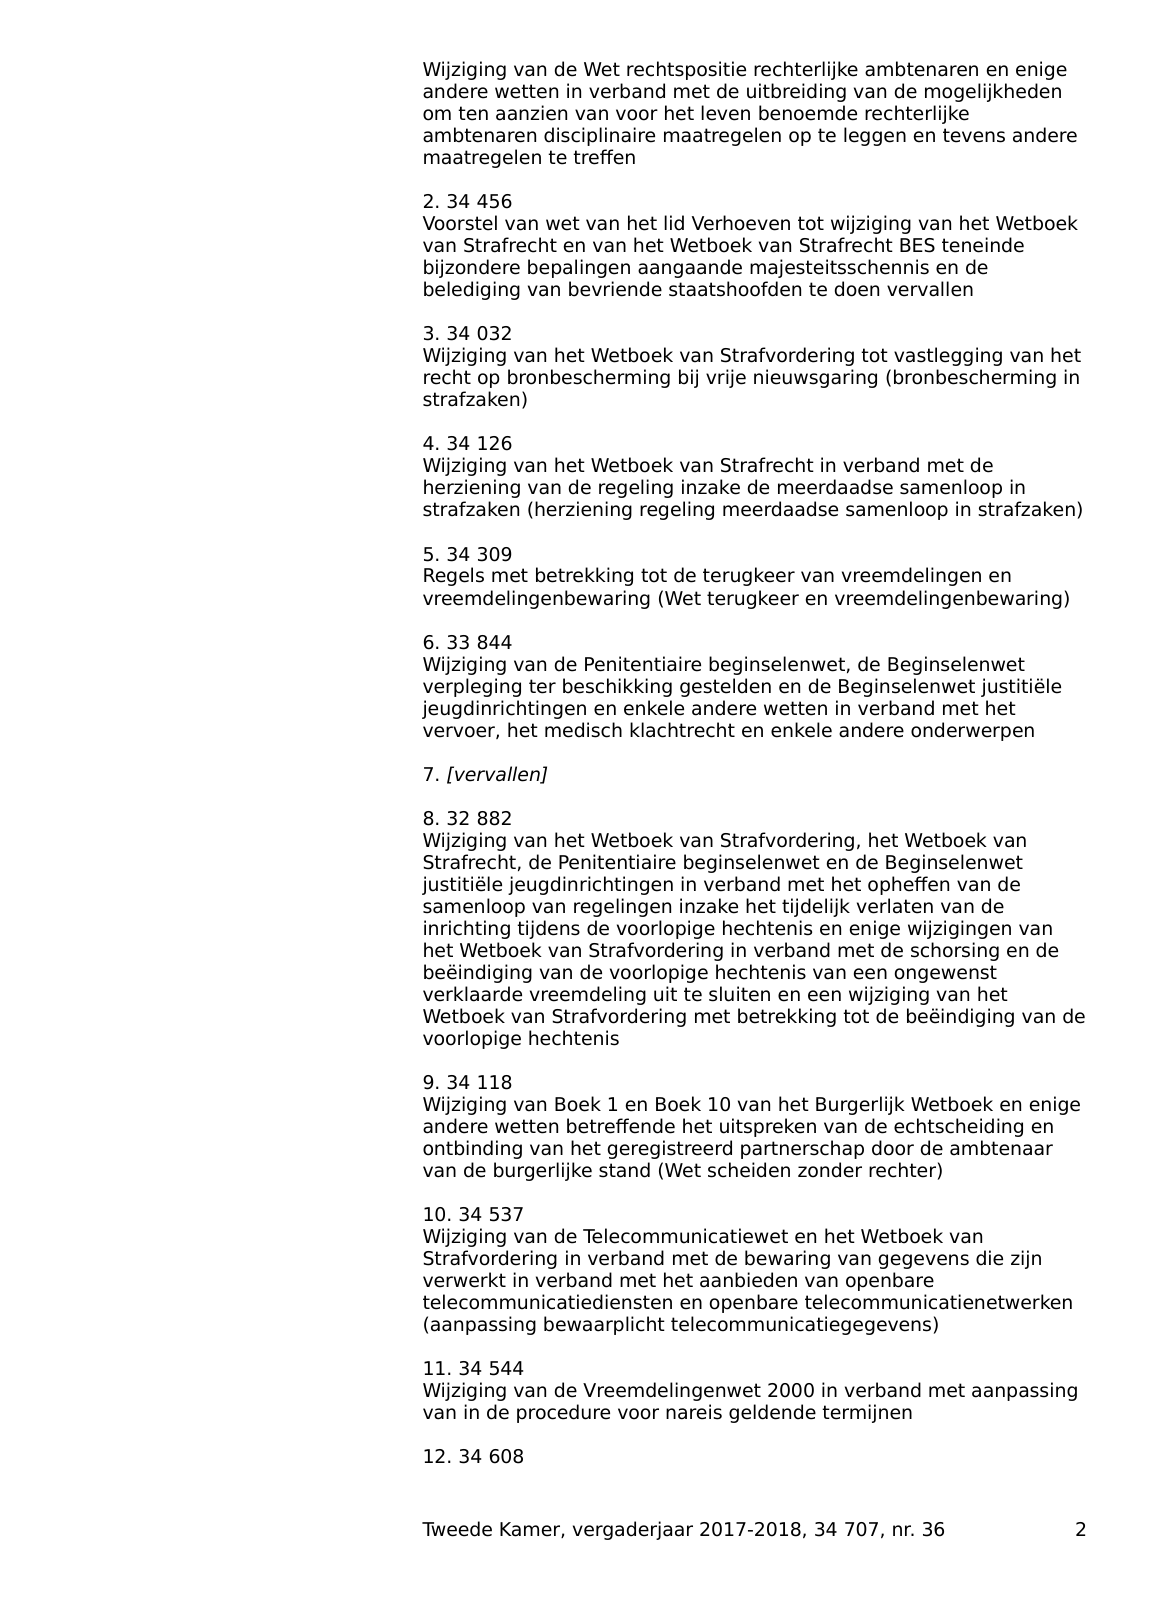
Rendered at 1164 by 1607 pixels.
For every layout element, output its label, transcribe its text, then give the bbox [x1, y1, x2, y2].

text 10. 34 537 [422, 1204, 1087, 1226]
text 12. 34 608 [422, 1446, 1087, 1468]
text Wijziging van Boek 1 en Boek 10 van het Burgerlijk Wetboek en enige andere wetten betreffende het uitspreken van de echtscheiding en ontbinding van het geregistreerd partnerschap door de ambtenaar van de burgerlijke stand (Wet scheiden zonder rechter) [422, 1094, 1087, 1182]
text Wijziging van de Wet rechtspositie rechterlijke ambtenaren en enige andere wetten in verband met de uitbreiding van de mogelijkheden om ten aanzien van voor het leven benoemde rechterlijke ambtenaren disciplinaire maatregelen op te leggen en tevens andere maatregelen te treffen [422, 59, 1087, 169]
text Wijziging van de Telecommunicatiewet en het Wetboek van Strafvordering in verband met de bewaring van gegevens die zijn verwerkt in verband met het aanbieden van openbare telecommunicatiediensten en openbare telecommunicatienetwerken (aanpassing bewaarplicht telecommunicatiegegevens) [422, 1226, 1087, 1336]
text Wijziging van het Wetboek van Strafvordering, het Wetboek van Strafrecht, de Penitentiaire beginselenwet en de Beginselenwet justitiële jeugdinrichtingen in verband met het opheffen van de samenloop van regelingen inzake het tijdelijk verlaten van de inrichting tijdens de voorlopige hechtenis en enige wijzigingen van het Wetboek van Strafvordering in verband met de schorsing en de beëindiging van de voorlopige hechtenis van een ongewenst verklaarde vreemdeling uit te sluiten en een wijziging van het Wetboek van Strafvordering met betrekking tot de beëindiging van de voorlopige hechtenis [422, 830, 1087, 1049]
text 8. 32 882 [422, 808, 1087, 830]
text Voorstel van wet van het lid Verhoeven tot wijziging van het Wetboek van Strafrecht en van het Wetboek van Strafrecht BES teneinde bijzondere bepalingen aangaande majesteitsschennis en de belediging van bevriende staatshoofden te doen vervallen [422, 213, 1087, 301]
text 2. 34 456 [422, 191, 1087, 213]
text Wijziging van de Vreemdelingenwet 2000 in verband met aanpassing van in de procedure voor nareis geldende termijnen [422, 1380, 1087, 1424]
text 3. 34 032 [422, 323, 1087, 345]
text 4. 34 126 [422, 433, 1087, 455]
text 11. 34 544 [422, 1358, 1087, 1380]
text 5. 34 309 [422, 543, 1087, 565]
text 6. 33 844 [422, 632, 1087, 653]
text 9. 34 118 [422, 1072, 1087, 1094]
text 7. [vervallen] [422, 764, 1087, 786]
text Wijziging van het Wetboek van Strafrecht in verband met de herziening van de regeling inzake de meerdaadse samenloop in strafzaken (herziening regeling meerdaadse samenloop in strafzaken) [422, 455, 1087, 521]
text Regels met betrekking tot de terugkeer van vreemdelingen en vreemdelingenbewaring (Wet terugkeer en vreemdelingenbewaring) [422, 565, 1087, 609]
text Wijziging van het Wetboek van Strafvordering tot vastlegging van het recht op bronbescherming bij vrije nieuwsgaring (bronbescherming in strafzaken) [422, 345, 1087, 411]
text Wijziging van de Penitentiaire beginselenwet, de Beginselenwet verpleging ter beschikking gestelden en de Beginselenwet justitiële jeugdinrichtingen en enkele andere wetten in verband met het vervoer, het medisch klachtrecht en enkele andere onderwerpen [422, 653, 1087, 741]
